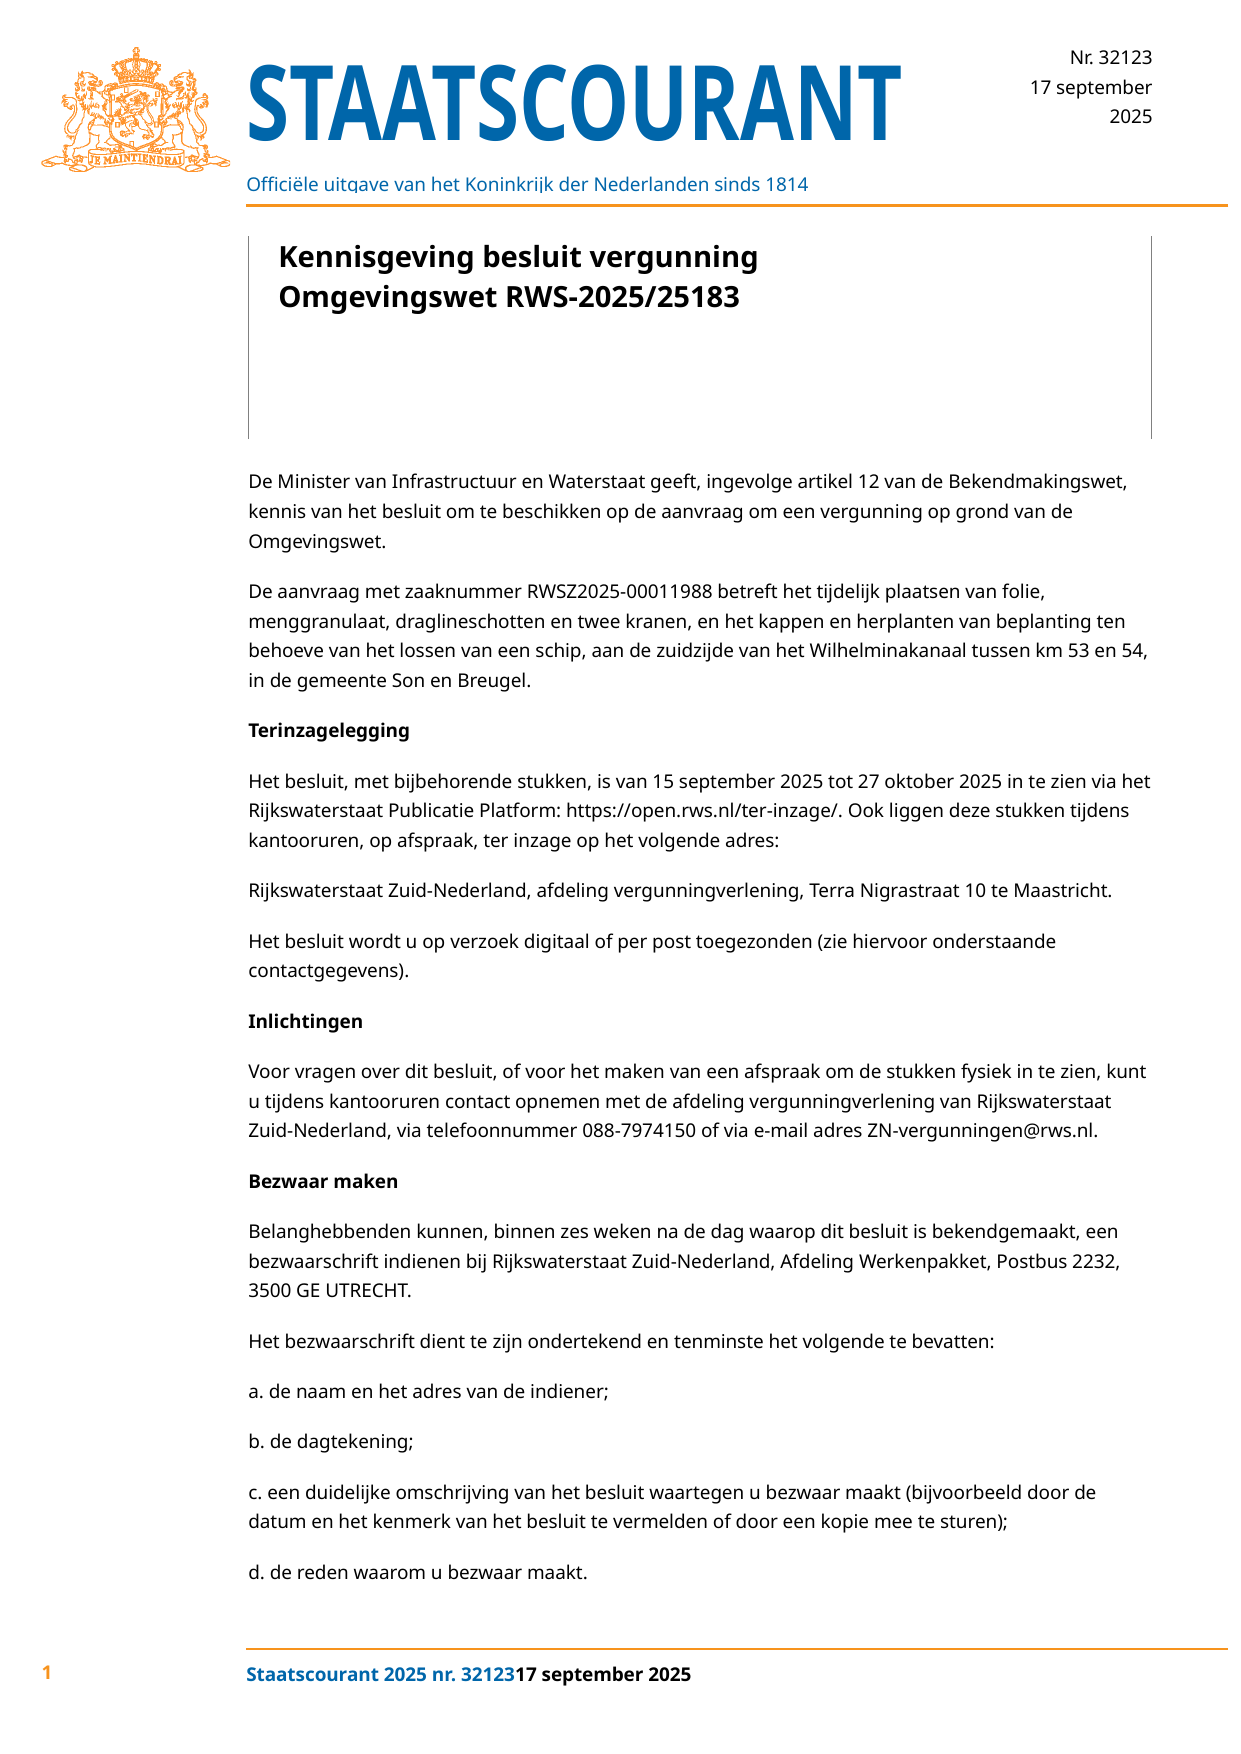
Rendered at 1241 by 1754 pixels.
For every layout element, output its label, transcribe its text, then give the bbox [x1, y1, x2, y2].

text De Minister van Infrastructuur en Waterstaat geeft, ingevolge artikel 12 van de Bekendmakingswet, kennis van het besluit om te beschikken op de aanvraag om een vergunning op grond van de Omgevingswet. [248, 469, 1152, 553]
text Het besluit, met bijbehorende stukken, is van 15 september 2025 tot 27 oktober 2025 in te zien via het Rijkswaterstaat Publicatie Platform: https://open.rws.nl/ter-inzage/. Ook liggen deze stukken tijdens kantooruren, op afspraak, ter inzage op het volgende adres: [248, 768, 1152, 853]
text Bezwaar maken [248, 1168, 1152, 1193]
table_header [850, 236, 912, 413]
text d. de reden waarom u bezwaar maakt. [248, 1559, 1152, 1585]
text a. de naam en het adres van de indiener; [248, 1378, 1152, 1404]
table_header [1090, 236, 1151, 413]
text c. een duidelijke omschrijving van het besluit waartegen u bezwaar maakt (bijvoorbeeld door de datum en het kenmerk van het besluit te vermelden of door een kopie mee te sturen); [248, 1479, 1152, 1534]
text Voor vragen over dit besluit, of voor het maken van een afspraak om de stukken fysiek in te zien, kunt u tijdens kantooruren contact opnemen met de afdeling vergunningverlening van Rijkswaterstaat Zuid-Nederland, via telefoonnummer 088-7974150 of via e-mail adres ZN-vergunningen@rws.nl. [248, 1058, 1152, 1143]
text b. de dagtekening; [248, 1429, 1152, 1454]
picture [912, 236, 1090, 414]
picture [41, 47, 231, 172]
text Het bezwaarschrift dient te zijn ondertekend en tenminste het volgende te bevatten: [248, 1328, 1152, 1353]
text Inlichtingen [248, 1008, 1152, 1033]
text Rijkswaterstaat Zuid-Nederland, afdeling vergunningverlening, Terra Nigrastraat 10 te Maastricht. [248, 877, 1152, 903]
text De aanvraag met zaaknummer RWSZ2025-00011988 betreft het tijdelijk plaatsen van folie, menggranulaat, draglineschotten en twee kranen, en het kappen en herplanten van beplanting ten behoeve van het lossen van een schip, aan de zuidzijde van het Wilhelminakanaal tussen km 53 en 54, in de gemeente Son en Breugel. [248, 578, 1152, 693]
text Belanghebbenden kunnen, binnen zes weken na de dag waarop dit besluit is bekendgemaakt, een bezwaarschrift indienen bij Rijkswaterstaat Zuid-Nederland, Afdeling Werkenpakket, Postbus 2232, 3500 GE UTRECHT. [248, 1218, 1152, 1303]
text Terinzagelegging [248, 717, 1152, 743]
table_header [850, 414, 1151, 439]
text Het besluit wordt u op verzoek digitaal of per post toegezonden (zie hiervoor onderstaande contactgegevens). [248, 928, 1152, 983]
table_header Kennisgeving besluit vergunning Omgevingswet RWS-2025/25183 [249, 236, 850, 439]
